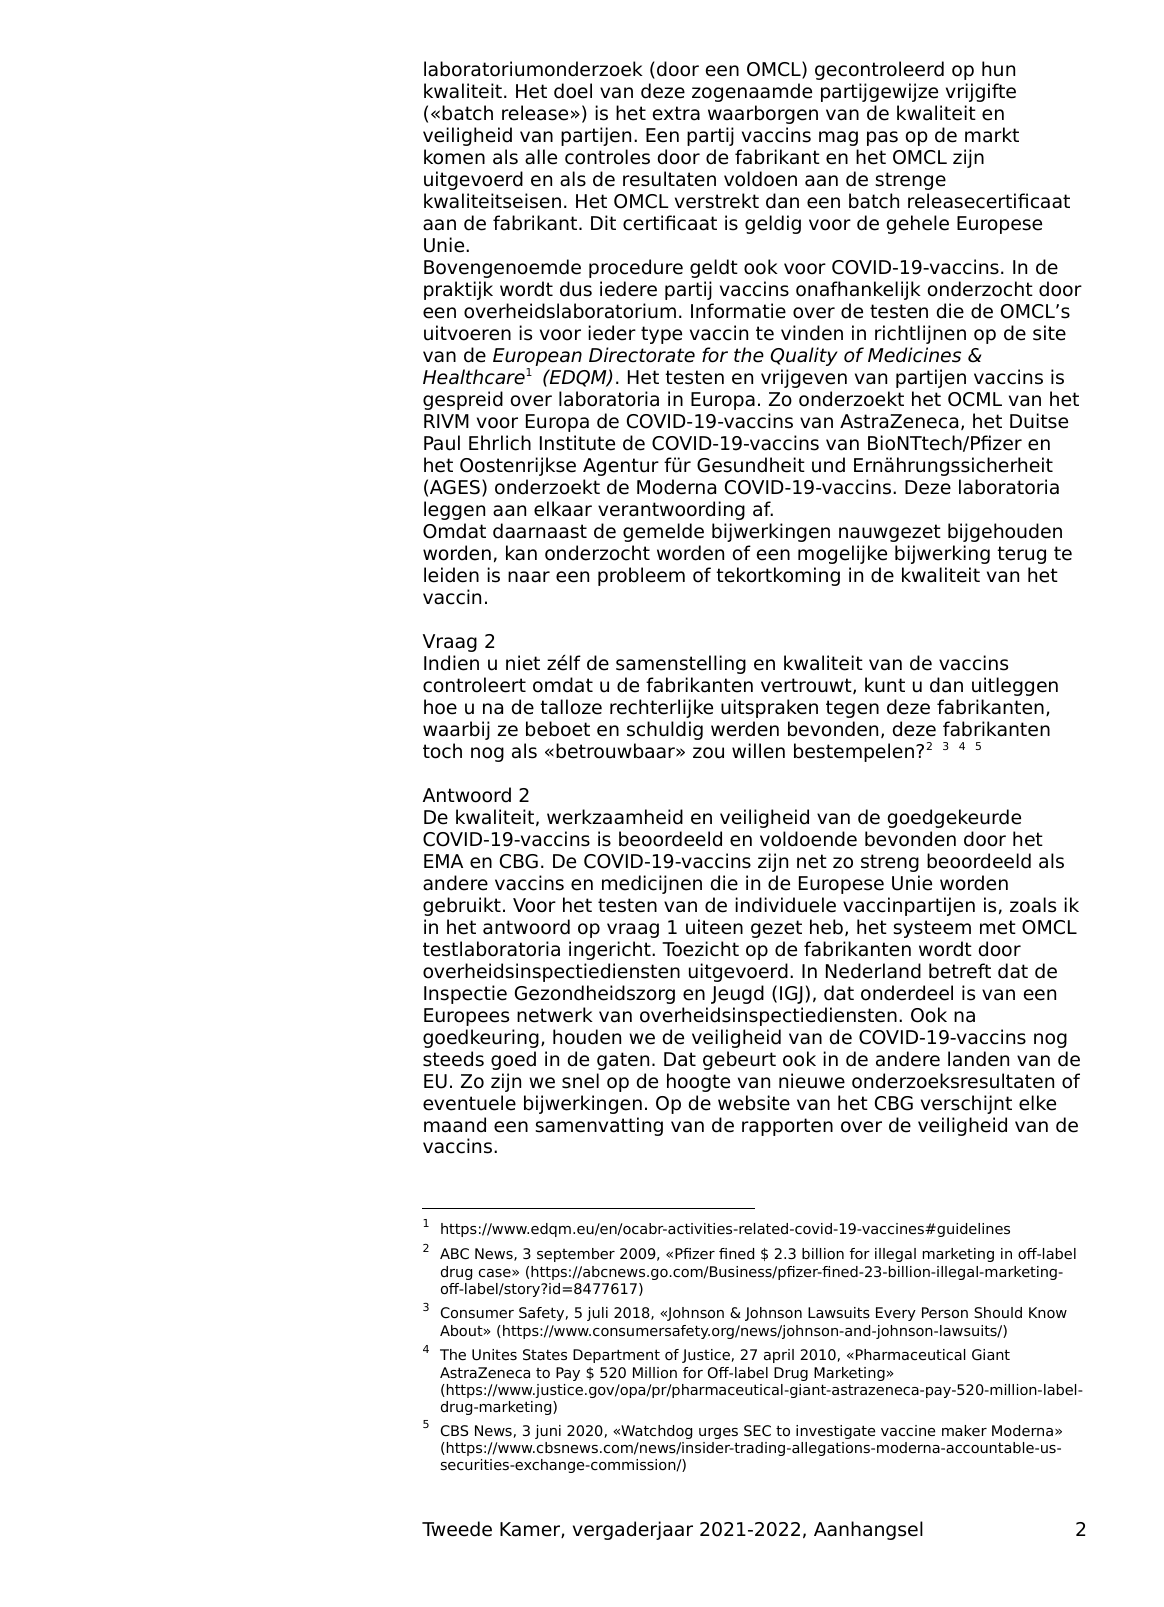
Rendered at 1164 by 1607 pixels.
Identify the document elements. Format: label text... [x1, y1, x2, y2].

text Consumer Safety, 5 juli 2018, «Johnson & Johnson Lawsuits Every Person Should Know About» (https://www.consumersafety.org/news/johnson-and-johnson-lawsuits/) [422, 1301, 1087, 1340]
text Vraag 2 [422, 631, 1087, 653]
text Indien u niet zélf de samenstelling en kwaliteit van de vaccins controleert omdat u de fabrikanten vertrouwt, kunt u dan uitleggen hoe u na de talloze rechterlijke uitspraken tegen deze fabrikanten, waarbij ze beboet en schuldig werden bevonden, deze fabrikanten toch nog als «betrouwbaar» zou willen bestempelen? [422, 653, 1087, 763]
text De kwaliteit, werkzaamheid en veiligheid van de goedgekeurde COVID-19-vaccins is beoordeeld en voldoende bevonden door het EMA en CBG. De COVID-19-vaccins zijn net zo streng beoordeeld als andere vaccins en medicijnen die in de Europese Unie worden gebruikt. Voor het testen van de individuele vaccinpartijen is, zoals ik in het antwoord op vraag 1 uiteen gezet heb, het systeem met OMCL testlaboratoria ingericht. Toezicht op de fabrikanten wordt door overheidsinspectiediensten uitgevoerd. In Nederland betreft dat de Inspectie Gezondheidszorg en Jeugd (IGJ), dat onderdeel is van een Europees netwerk van overheidsinspectiediensten. Ook na goedkeuring, houden we de veiligheid van de COVID-19-vaccins nog steeds goed in de gaten. Dat gebeurt ook in de andere landen van de EU. Zo zijn we snel op de hoogte van nieuwe onderzoeksresultaten of eventuele bijwerkingen. Op de website van het CBG verschijnt elke maand een samenvatting van de rapporten over de veiligheid van de vaccins. [422, 807, 1087, 1158]
text Bovengenoemde procedure geldt ook voor COVID-19-vaccins. In de praktijk wordt dus iedere partij vaccins onafhankelijk onderzocht door een overheidslaboratorium. Informatie over de testen die de OMCL’s uitvoeren is voor ieder type vaccin te vinden in richtlijnen op de site van de European Directorate for the Quality of Medicines & Healthcare (EDQM). Het testen en vrijgeven van partijen vaccins is gespreid over laboratoria in Europa. Zo onderzoekt het OCML van het RIVM voor Europa de COVID-19-vaccins van AstraZeneca, het Duitse Paul Ehrlich Institute de COVID-19-vaccins van BioNTtech/Pfizer en het Oostenrijkse Agentur für Gesundheit und Ernährungssicherheit (AGES) onderzoekt de Moderna COVID-19-vaccins. Deze laboratoria leggen aan elkaar verantwoording af. [422, 257, 1087, 521]
text ABC News, 3 september 2009, «Pfizer fined $ 2.3 billion for illegal marketing in off-label drug case» (https://abcnews.go.com/Business/pfizer-fined-23-billion-illegal-marketing-off-label/story?id=8477617) [422, 1242, 1087, 1298]
text Antwoord 2 [422, 785, 1087, 807]
text laboratoriumonderzoek (door een OMCL) gecontroleerd op hun kwaliteit. Het doel van deze zogenaamde partijgewijze vrijgifte («batch release») is het extra waarborgen van de kwaliteit en veiligheid van partijen. Een partij vaccins mag pas op de markt komen als alle controles door de fabrikant en het OMCL zijn uitgevoerd en als de resultaten voldoen aan de strenge kwaliteitseisen. Het OMCL verstrekt dan een batch releasecertificaat aan de fabrikant. Dit certificaat is geldig voor de gehele Europese Unie. [422, 59, 1087, 257]
text The Unites States Department of Justice, 27 april 2010, «Pharmaceutical Giant AstraZeneca to Pay $ 520 Million for Off-label Drug Marketing» (https://www.justice.gov/opa/pr/pharmaceutical-giant-astrazeneca-pay-520-million-label-drug-marketing) [422, 1343, 1087, 1416]
text Omdat daarnaast de gemelde bijwerkingen nauwgezet bijgehouden worden, kan onderzocht worden of een mogelijke bijwerking terug te leiden is naar een probleem of tekortkoming in de kwaliteit van het vaccin. [422, 521, 1087, 608]
text CBS News, 3 juni 2020, «Watchdog urges SEC to investigate vaccine maker Moderna» (https://www.cbsnews.com/news/insider-trading-allegations-moderna-accountable-us-securities-exchange-commission/) [422, 1418, 1087, 1474]
text https://www.edqm.eu/en/ocabr-activities-related-covid-19-vaccines#guidelines [422, 1217, 1087, 1239]
